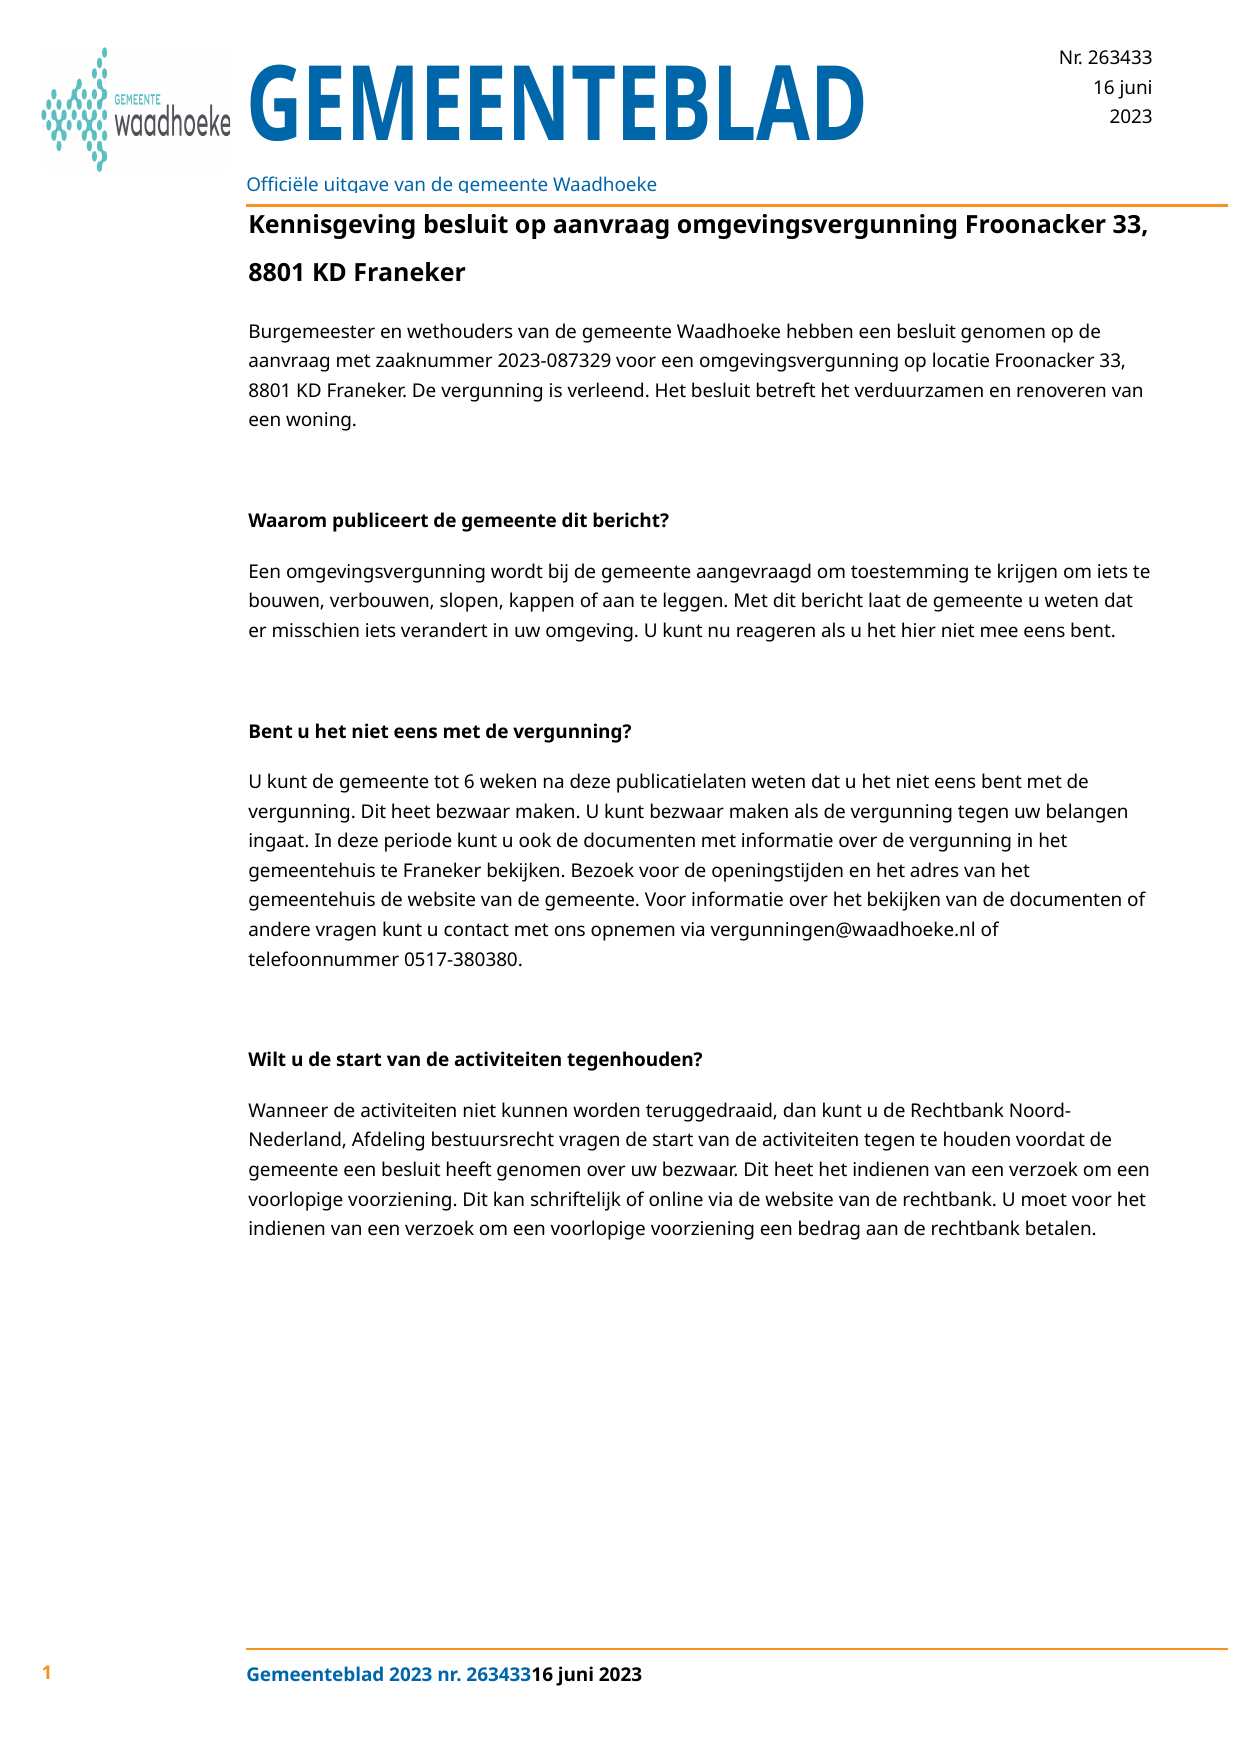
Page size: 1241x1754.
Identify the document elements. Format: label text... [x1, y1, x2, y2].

text Een omgevingsvergunning wordt bij de gemeente aangevraagd om toestemming te krijgen om iets te bouwen, verbouwen, slopen, kappen of aan te leggen. Met dit bericht laat de gemeente u weten dat er misschien iets verandert in uw omgeving. U kunt nu reageren als u het hier niet mee eens bent. [248, 558, 1152, 643]
text Kennisgeving besluit op aanvraag omgevingsvergunning Froonacker 33, 8801 KD Franeker [248, 207, 1152, 288]
text Bent u het niet eens met de vergunning? [248, 718, 1152, 744]
picture [41, 47, 231, 172]
text Waarom publiceert de gemeente dit bericht? [248, 507, 1152, 533]
text Wanneer de activiteiten niet kunnen worden teruggedraaid, dan kunt u de Rechtbank Noord-Nederland, Afdeling bestuursrecht vragen de start van de activiteiten tegen te houden voordat de gemeente een besluit heeft genomen over uw bezwaar. Dit heet het indienen van een verzoek om een voorlopige voorziening. Dit kan schriftelijk of online via de website van de rechtbank. U moet voor het indienen van een verzoek om een voorlopige voorziening een bedrag aan de rechtbank betalen. [248, 1097, 1152, 1241]
text U kunt de gemeente tot 6 weken na deze publicatielaten weten dat u het niet eens bent met de vergunning. Dit heet bezwaar maken. U kunt bezwaar maken als de vergunning tegen uw belangen ingaat. In deze periode kunt u ook de documenten met informatie over de vergunning in het gemeentehuis te Franeker bekijken. Bezoek voor de openingstijden en het adres van het gemeentehuis de website van de gemeente. Voor informatie over het bekijken van de documenten of andere vragen kunt u contact met ons opnemen via vergunningen@waadhoeke.nl of telefoonnummer 0517-380380. [248, 768, 1152, 972]
text Wilt u de start van de activiteiten tegenhouden? [248, 1047, 1152, 1072]
text Burgemeester en wethouders van de gemeente Waadhoeke hebben een besluit genomen op de aanvraag met zaaknummer 2023-087329 voor een omgevingsvergunning op locatie Froonacker 33, 8801 KD Franeker. De vergunning is verleend. Het besluit betreft het verduurzamen en renoveren van een woning. [248, 318, 1152, 432]
